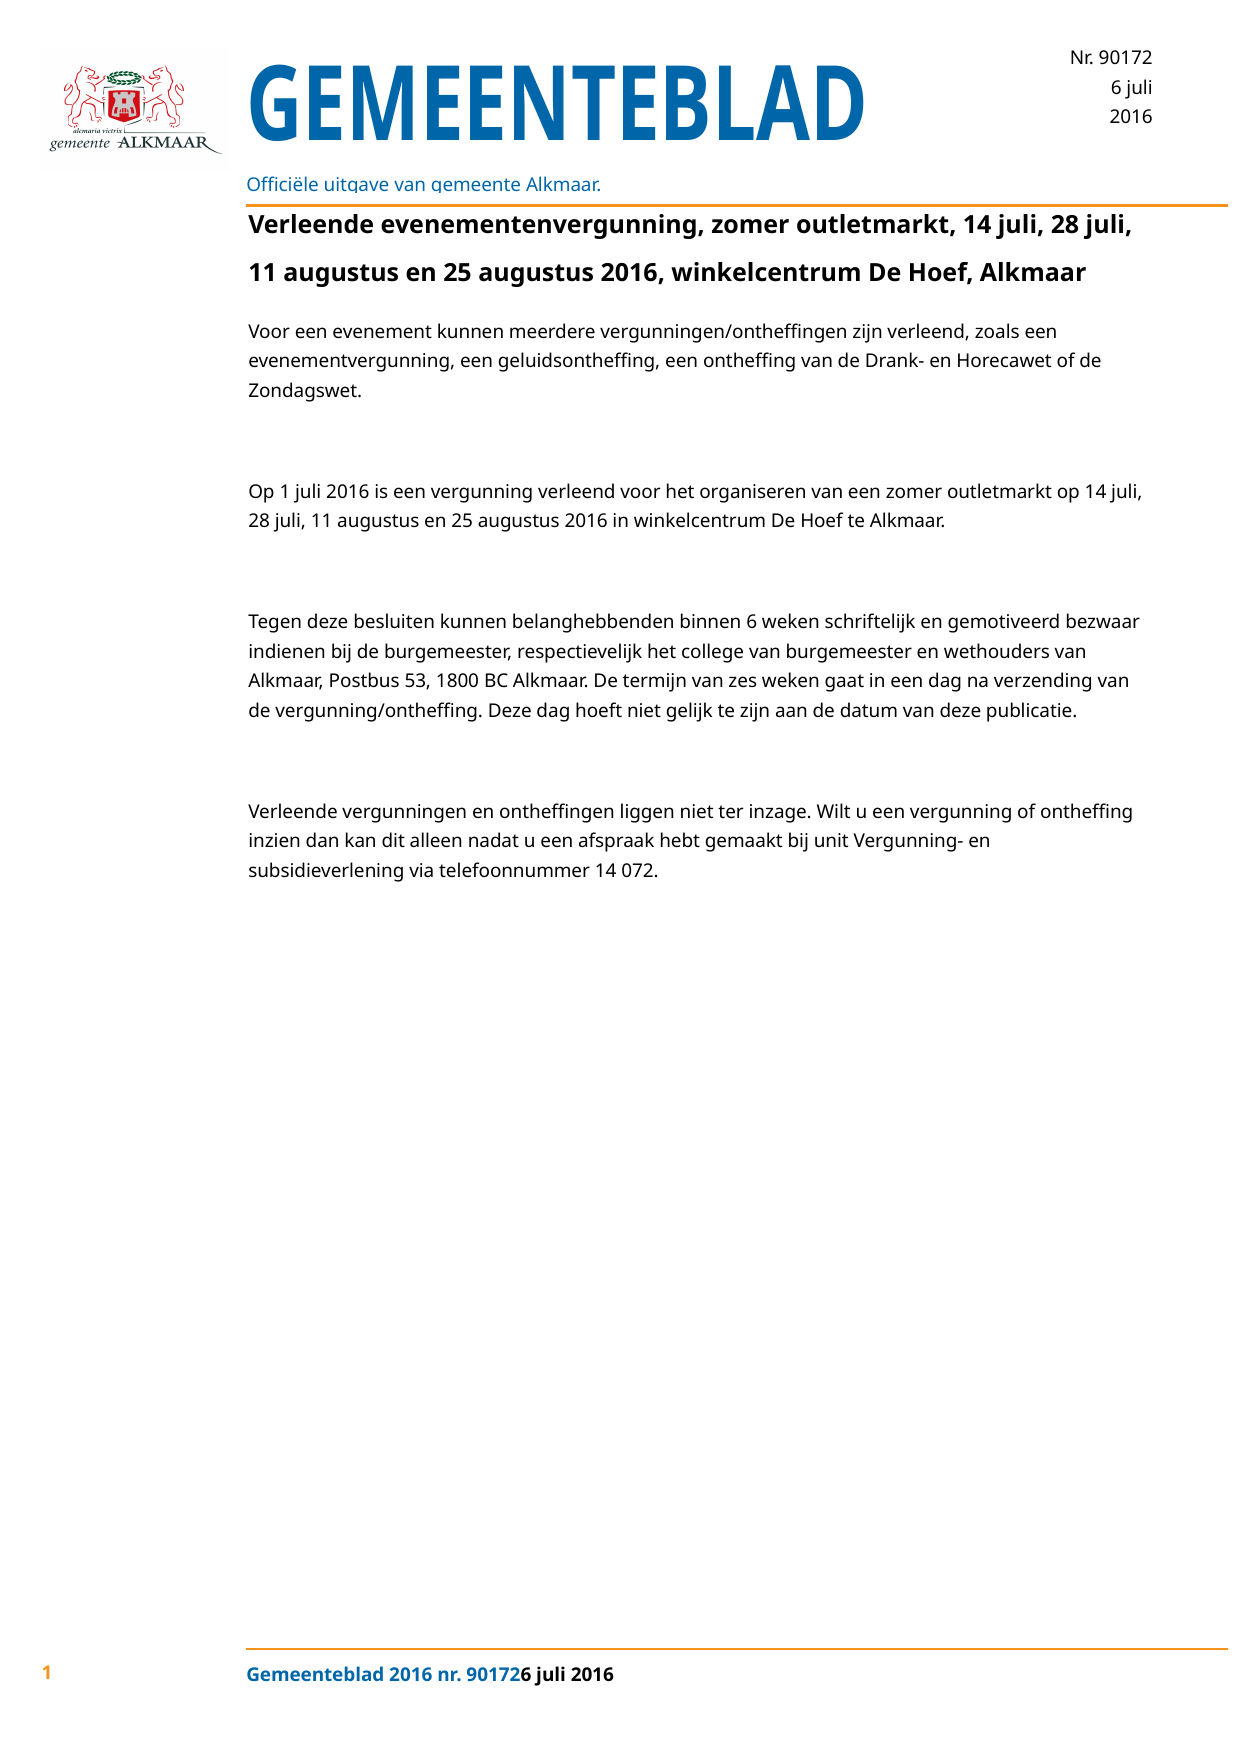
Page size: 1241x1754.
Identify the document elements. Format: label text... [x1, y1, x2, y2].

text Verleende evenementenvergunning, zomer outletmarkt, 14 juli, 28 juli, 11 augustus en 25 augustus 2016, winkelcentrum De Hoef, Alkmaar [248, 207, 1152, 288]
picture [41, 47, 231, 172]
text Verleende vergunningen en ontheffingen liggen niet ter inzage. Wilt u een vergunning of ontheffing inzien dan kan dit alleen nadat u een afspraak hebt gemaakt bij unit Vergunning- en subsidieverlening via telefoonnummer 14 072. [248, 798, 1152, 883]
text Voor een evenement kunnen meerdere vergunningen/ontheffingen zijn verleend, zoals een evenementvergunning, een geluidsontheffing, een ontheffing van de Drank- en Horecawet of de Zondagswet. [248, 318, 1152, 403]
text Op 1 juli 2016 is een vergunning verleend voor het organiseren van een zomer outletmarkt op 14 juli, 28 juli, 11 augustus en 25 augustus 2016 in winkelcentrum De Hoef te Alkmaar. [248, 478, 1152, 533]
text Tegen deze besluiten kunnen belanghebbenden binnen 6 weken schriftelijk en gemotiveerd bezwaar indienen bij de burgemeester, respectievelijk het college van burgemeester en wethouders van Alkmaar, Postbus 53, 1800 BC Alkmaar. De termijn van zes weken gaat in een dag na verzending van de vergunning/ontheffing. Deze dag hoeft niet gelijk te zijn aan de datum van deze publicatie. [248, 608, 1152, 723]
